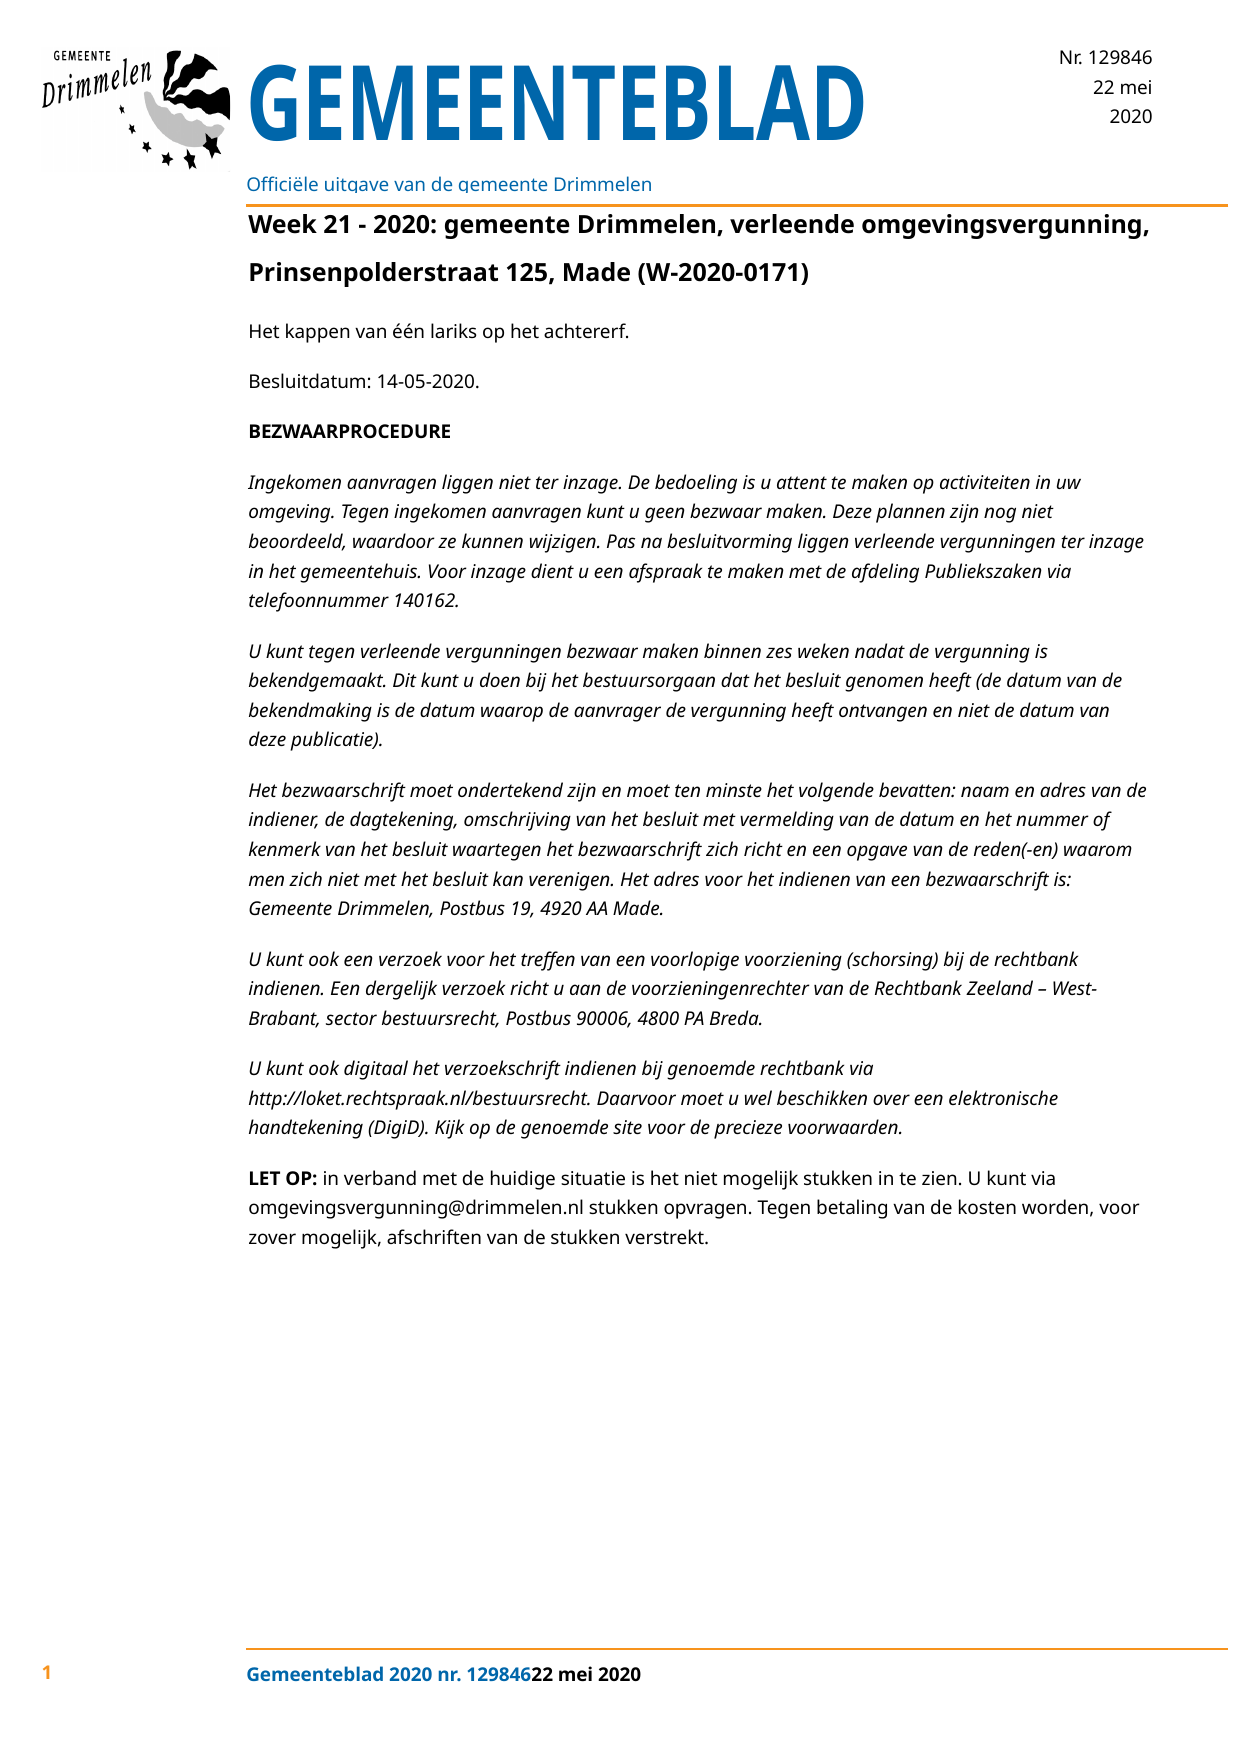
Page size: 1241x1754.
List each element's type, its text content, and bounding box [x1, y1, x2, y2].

text Het kappen van één lariks op het achtererf. [248, 318, 1152, 344]
text LET OP: in verband met de huidige situatie is het niet mogelijk stukken in te zien. U kunt via omgevingsvergunning@drimmelen.nl stukken opvragen. Tegen betaling van de kosten worden, voor zover mogelijk, afschriften van de stukken verstrekt. [248, 1165, 1152, 1250]
text Besluitdatum: 14-05-2020. [248, 368, 1152, 394]
text Het bezwaarschrift moet ondertekend zijn en moet ten minste het volgende bevatten: naam en adres van de indiener, de dagtekening, omschrijving van het besluit met vermelding van de datum en het nummer of kenmerk van het besluit waartegen het bezwaarschrift zich richt en een opgave van de reden(-en) waarom men zich niet met het besluit kan verenigen. Het adres voor het indienen van een bezwaarschrift is: Gemeente Drimmelen, Postbus 19, 4920 AA Made. [248, 777, 1152, 921]
text Week 21 - 2020: gemeente Drimmelen, verleende omgevingsvergunning, Prinsenpolderstraat 125, Made (W-2020-0171) [248, 207, 1152, 288]
text U kunt tegen verleende vergunningen bezwaar maken binnen zes weken nadat de vergunning is bekendgemaakt. Dit kunt u doen bij het bestuursorgaan dat het besluit genomen heeft (de datum van de bekendmaking is de datum waarop de aanvrager de vergunning heeft ontvangen en niet de datum van deze publicatie). [248, 638, 1152, 752]
text U kunt ook digitaal het verzoekschrift indienen bij genoemde rechtbank via http://loket.rechtspraak.nl/bestuursrecht. Daarvoor moet u wel beschikken over een elektronische handtekening (DigiD). Kijk op de genoemde site voor de precieze voorwaarden. [248, 1055, 1152, 1140]
picture [41, 47, 231, 172]
text BEZWAARPROCEDURE [248, 419, 1152, 444]
text U kunt ook een verzoek voor het treffen van een voorlopige voorziening (schorsing) bij de rechtbank indienen. Een dergelijk verzoek richt u aan de voorzieningenrechter van de Rechtbank Zeeland – West-Brabant, sector bestuursrecht, Postbus 90006, 4800 PA Breda. [248, 946, 1152, 1031]
text Ingekomen aanvragen liggen niet ter inzage. De bedoeling is u attent te maken op activiteiten in uw omgeving. Tegen ingekomen aanvragen kunt u geen bezwaar maken. Deze plannen zijn nog niet beoordeeld, waardoor ze kunnen wijzigen. Pas na besluitvorming liggen verleende vergunningen ter inzage in het gemeentehuis. Voor inzage dient u een afspraak te maken met de afdeling Publiekszaken via telefoonnummer 140162. [248, 469, 1152, 613]
